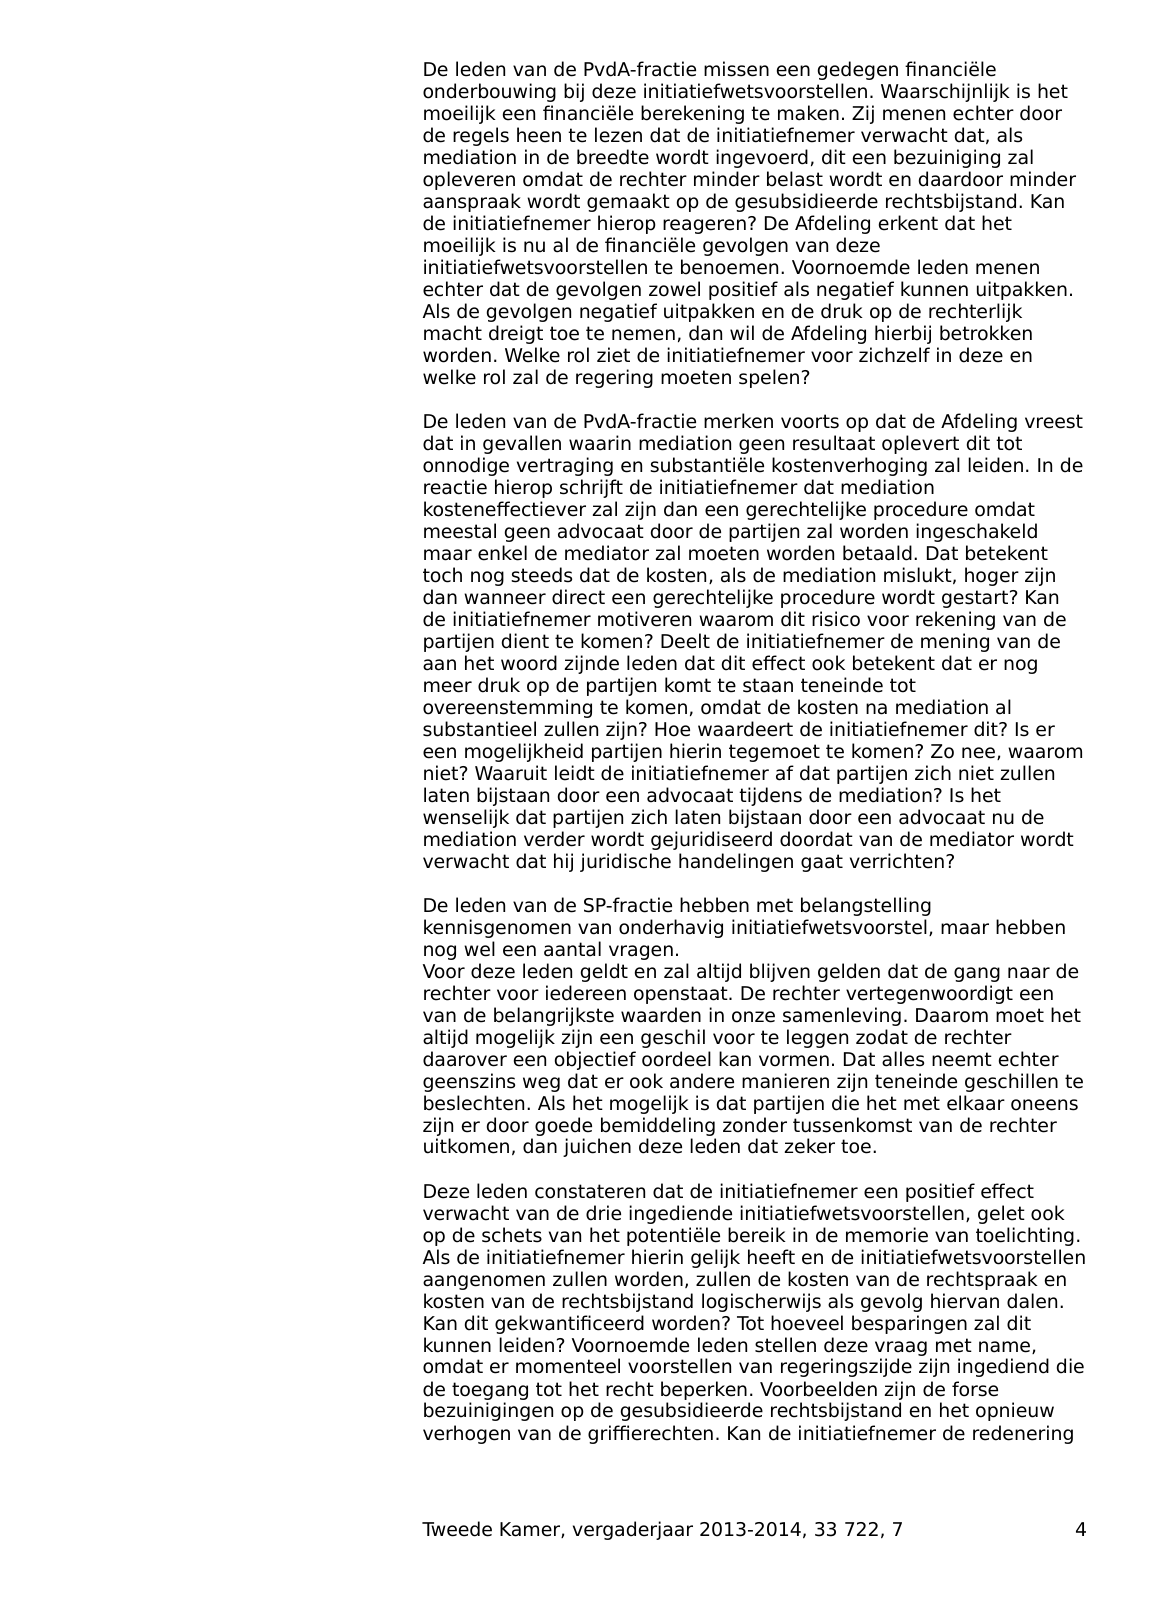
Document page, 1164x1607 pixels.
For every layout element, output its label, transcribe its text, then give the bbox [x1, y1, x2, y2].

text Deze leden constateren dat de initiatiefnemer een positief effect verwacht van de drie ingediende initiatiefwetsvoorstellen, gelet ook op de schets van het potentiële bereik in de memorie van toelichting. Als de initiatiefnemer hierin gelijk heeft en de initiatiefwetsvoorstellen aangenomen zullen worden, zullen de kosten van de rechtspraak en kosten van de rechtsbijstand logischerwijs als gevolg hiervan dalen. Kan dit gekwantificeerd worden? Tot hoeveel besparingen zal dit kunnen leiden? Voornoemde leden stellen deze vraag met name, omdat er momenteel voorstellen van regeringszijde zijn ingediend die de toegang tot het recht beperken. Voorbeelden zijn de forse bezuinigingen op de gesubsidieerde rechtsbijstand en het opnieuw verhogen van de griffierechten. Kan de initiatiefnemer de redenering [422, 1181, 1087, 1444]
text De leden van de PvdA-fractie missen een gedegen financiële onderbouwing bij deze initiatiefwetsvoorstellen. Waarschijnlijk is het moeilijk een financiële berekening te maken. Zij menen echter door de regels heen te lezen dat de initiatiefnemer verwacht dat, als mediation in de breedte wordt ingevoerd, dit een bezuiniging zal opleveren omdat de rechter minder belast wordt en daardoor minder aanspraak wordt gemaakt op de gesubsidieerde rechtsbijstand. Kan de initiatiefnemer hierop reageren? De Afdeling erkent dat het moeilijk is nu al de financiële gevolgen van deze initiatiefwetsvoorstellen te benoemen. Voornoemde leden menen echter dat de gevolgen zowel positief als negatief kunnen uitpakken. Als de gevolgen negatief uitpakken en de druk op de rechterlijk macht dreigt toe te nemen, dan wil de Afdeling hierbij betrokken worden. Welke rol ziet de initiatiefnemer voor zichzelf in deze en welke rol zal de regering moeten spelen? [422, 59, 1087, 389]
text De leden van de PvdA-fractie merken voorts op dat de Afdeling vreest dat in gevallen waarin mediation geen resultaat oplevert dit tot onnodige vertraging en substantiële kostenverhoging zal leiden. In de reactie hierop schrijft de initiatiefnemer dat mediation kosteneffectiever zal zijn dan een gerechtelijke procedure omdat meestal geen advocaat door de partijen zal worden ingeschakeld maar enkel de mediator zal moeten worden betaald. Dat betekent toch nog steeds dat de kosten, als de mediation mislukt, hoger zijn dan wanneer direct een gerechtelijke procedure wordt gestart? Kan de initiatiefnemer motiveren waarom dit risico voor rekening van de partijen dient te komen? Deelt de initiatiefnemer de mening van de aan het woord zijnde leden dat dit effect ook betekent dat er nog meer druk op de partijen komt te staan teneinde tot overeenstemming te komen, omdat de kosten na mediation al substantieel zullen zijn? Hoe waardeert de initiatiefnemer dit? Is er een mogelijkheid partijen hierin tegemoet te komen? Zo nee, waarom niet? Waaruit leidt de initiatiefnemer af dat partijen zich niet zullen laten bijstaan door een advocaat tijdens de mediation? Is het wenselijk dat partijen zich laten bijstaan door een advocaat nu de mediation verder wordt gejuridiseerd doordat van de mediator wordt verwacht dat hij juridische handelingen gaat verrichten? [422, 411, 1087, 872]
text De leden van de SP-fractie hebben met belangstelling kennisgenomen van onderhavig initiatiefwetsvoorstel, maar hebben nog wel een aantal vragen. [422, 895, 1087, 961]
text Voor deze leden geldt en zal altijd blijven gelden dat de gang naar de rechter voor iedereen openstaat. De rechter vertegenwoordigt een van de belangrijkste waarden in onze samenleving. Daarom moet het altijd mogelijk zijn een geschil voor te leggen zodat de rechter daarover een objectief oordeel kan vormen. Dat alles neemt echter geenszins weg dat er ook andere manieren zijn teneinde geschillen te beslechten. Als het mogelijk is dat partijen die het met elkaar oneens zijn er door goede bemiddeling zonder tussenkomst van de rechter uitkomen, dan juichen deze leden dat zeker toe. [422, 961, 1087, 1158]
